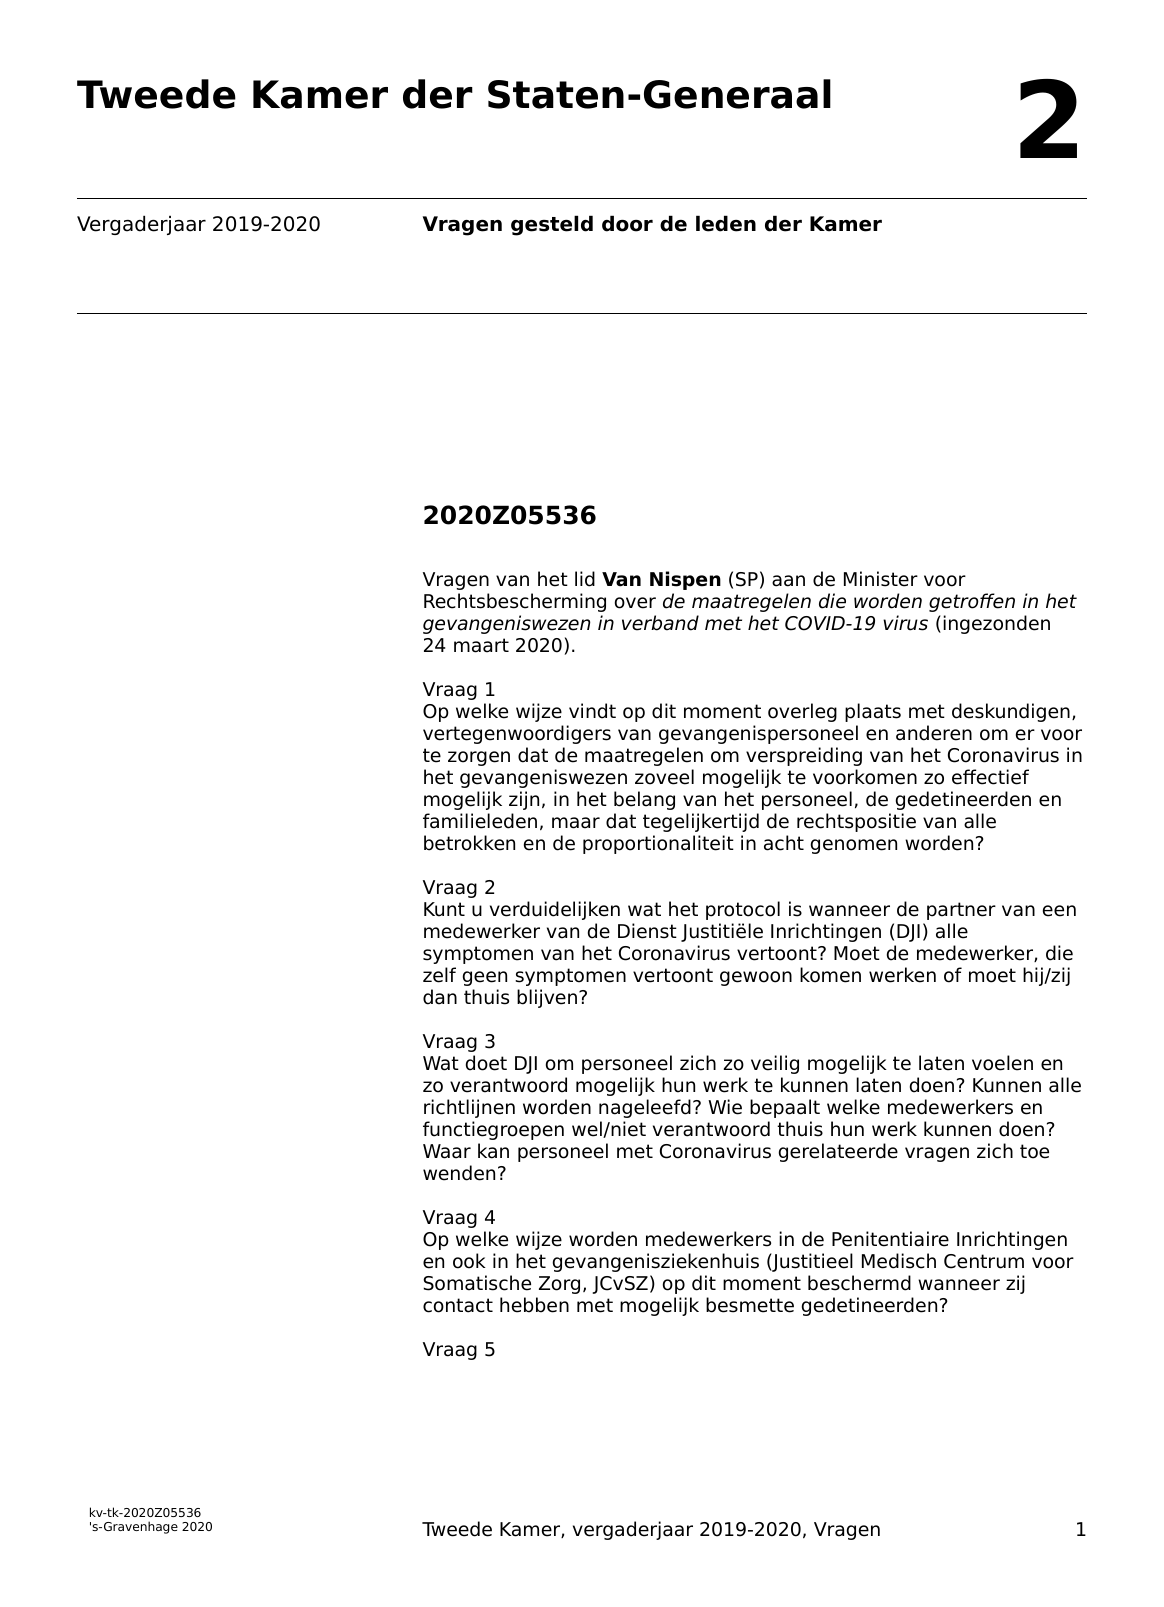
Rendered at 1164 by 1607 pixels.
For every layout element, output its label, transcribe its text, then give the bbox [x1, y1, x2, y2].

table_cell Vergaderjaar 2019-2020 [77, 199, 422, 313]
text Op welke wijze worden medewerkers in de Penitentiaire Inrichtingen en ook in het gevangenisziekenhuis (Justitieel Medisch Centrum voor Somatische Zorg, JCvSZ) op dit moment beschermd wanneer zij contact hebben met mogelijk besmette gedetineerden? [422, 1229, 1087, 1317]
table_header 2 [886, 59, 1087, 198]
text Kunt u verduidelijken wat het protocol is wanneer de partner van een medewerker van de Dienst Justitiële Inrichtingen (DJI) alle symptomen van het Coronavirus vertoont? Moet de medewerker, die zelf geen symptomen vertoont gewoon komen werken of moet hij/zij dan thuis blijven? [422, 899, 1087, 1009]
text Vraag 1 [422, 679, 1087, 701]
text 's-Gravenhage 2020 [88, 1520, 323, 1534]
text Vraag 4 [422, 1207, 1087, 1229]
table_header Tweede Kamer der Staten-Generaal [77, 59, 886, 198]
text Vraag 3 [422, 1031, 1087, 1053]
text 2020Z05536 [422, 501, 1087, 531]
text Vraag 2 [422, 877, 1087, 899]
text Wat doet DJI om personeel zich zo veilig mogelijk te laten voelen en zo verantwoord mogelijk hun werk te kunnen laten doen? Kunnen alle richtlijnen worden nageleefd? Wie bepaalt welke medewerkers en functiegroepen wel/niet verantwoord thuis hun werk kunnen doen? Waar kan personeel met Coronavirus gerelateerde vragen zich toe wenden? [422, 1053, 1087, 1185]
text Vraag 5 [422, 1339, 1087, 1361]
text Vragen van het lid Van Nispen (SP) aan de Minister voor Rechtsbescherming over de maatregelen die worden getroffen in het gevangeniswezen in verband met het COVID-19 virus (ingezonden 24 maart 2020). [422, 569, 1087, 657]
text Op welke wijze vindt op dit moment overleg plaats met deskundigen, vertegenwoordigers van gevangenispersoneel en anderen om er voor te zorgen dat de maatregelen om verspreiding van het Coronavirus in het gevangeniswezen zoveel mogelijk te voorkomen zo effectief mogelijk zijn, in het belang van het personeel, de gedetineerden en familieleden, maar dat tegelijkertijd de rechtspositie van alle betrokken en de proportionaliteit in acht genomen worden? [422, 701, 1087, 855]
table_cell Vragen gesteld door de leden der Kamer [422, 199, 1087, 313]
text kv-tk-2020Z05536 [88, 1506, 323, 1520]
